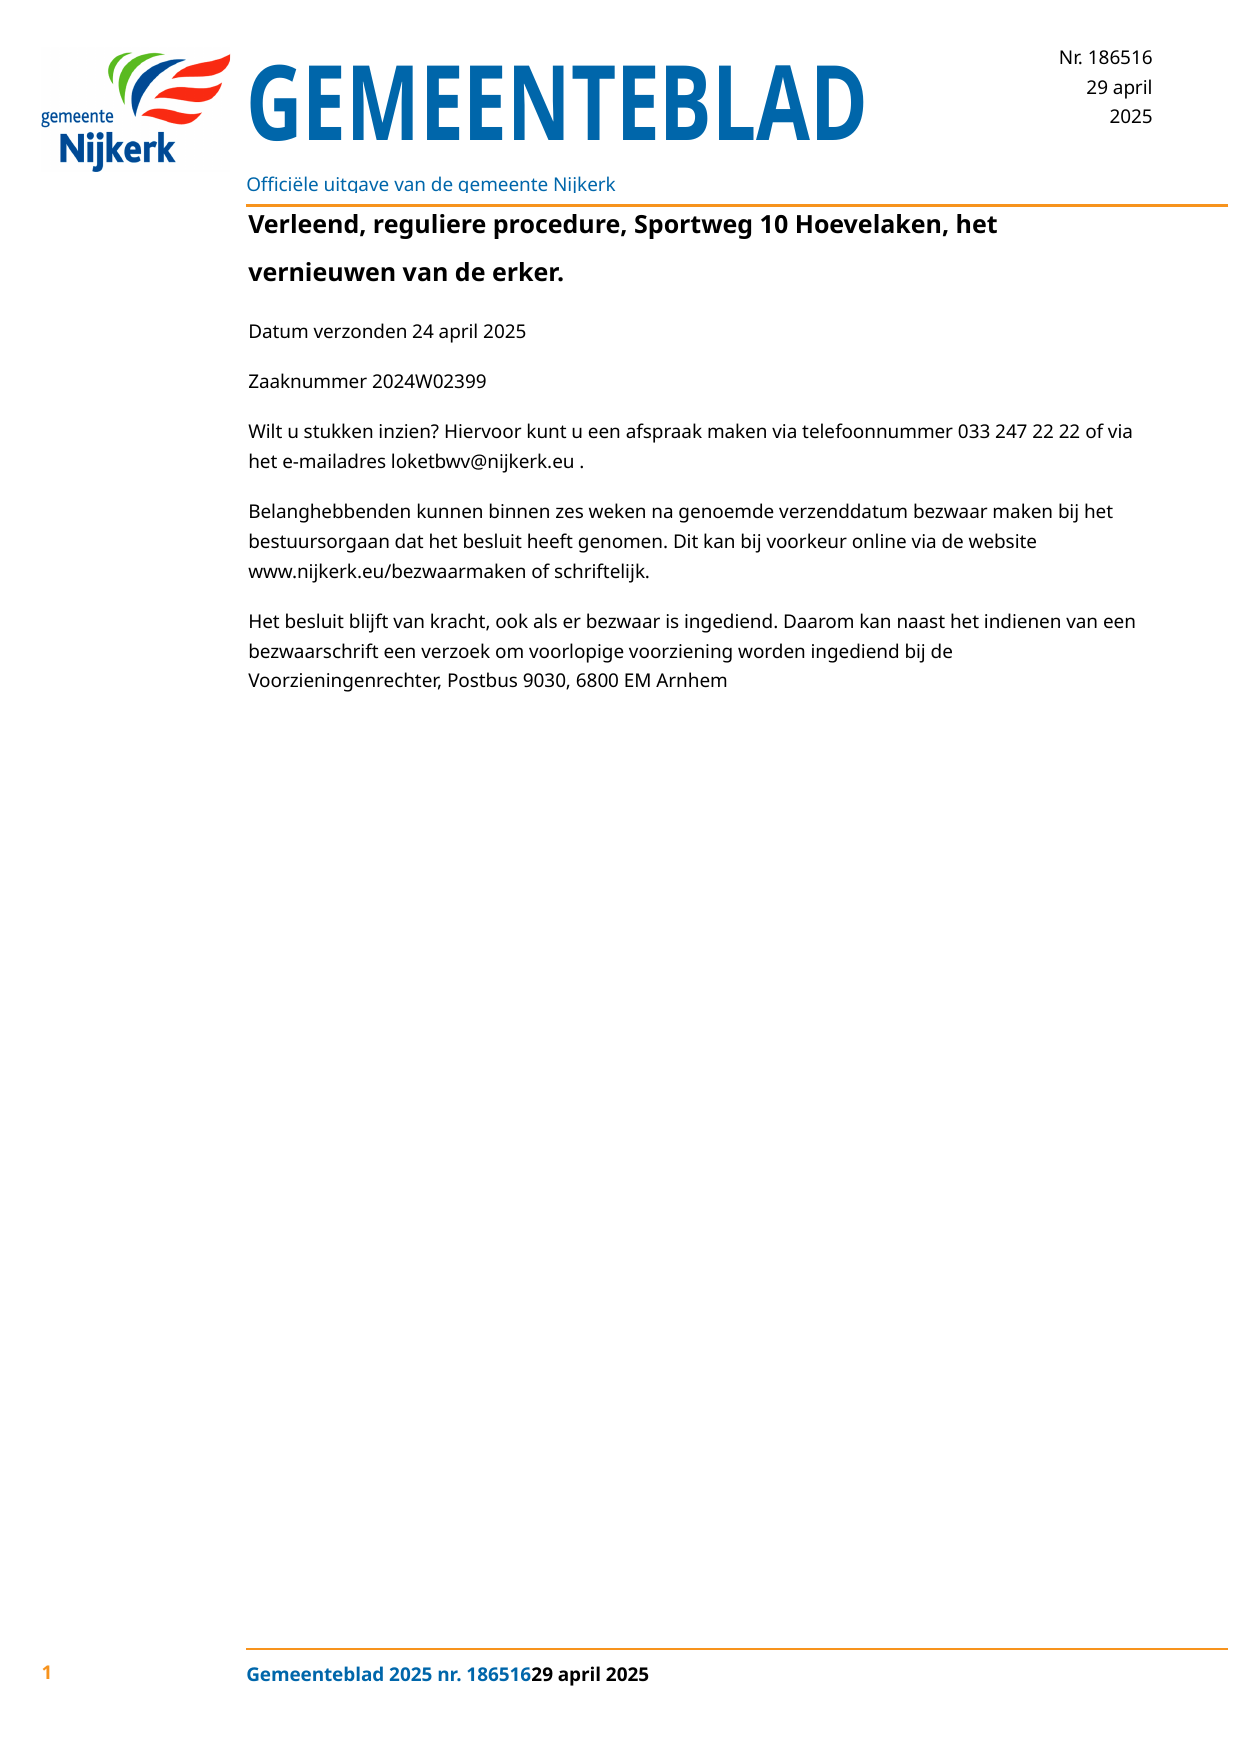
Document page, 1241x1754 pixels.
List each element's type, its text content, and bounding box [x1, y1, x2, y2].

text Verleend, reguliere procedure, Sportweg 10 Hoevelaken, het vernieuwen van de erker. [248, 207, 1152, 288]
text Wilt u stukken inzien? Hiervoor kunt u een afspraak maken via telefoonnummer 033 247 22 22 of via het e-mailadres loketbwv@nijkerk.eu . [248, 419, 1152, 474]
text Het besluit blijft van kracht, ook als er bezwaar is ingediend. Daarom kan naast het indienen van een bezwaarschrift een verzoek om voorlopige voorziening worden ingediend bij de Voorzieningenrechter, Postbus 9030, 6800 EM Arnhem [248, 608, 1152, 693]
text Zaaknummer 2024W02399 [248, 368, 1152, 394]
picture [41, 47, 231, 172]
text Datum verzonden 24 april 2025 [248, 318, 1152, 344]
text Belanghebbenden kunnen binnen zes weken na genoemde verzenddatum bezwaar maken bij het bestuursorgaan dat het besluit heeft genomen. Dit kan bij voorkeur online via de website www.nijkerk.eu/bezwaarmaken of schriftelijk. [248, 499, 1152, 584]
